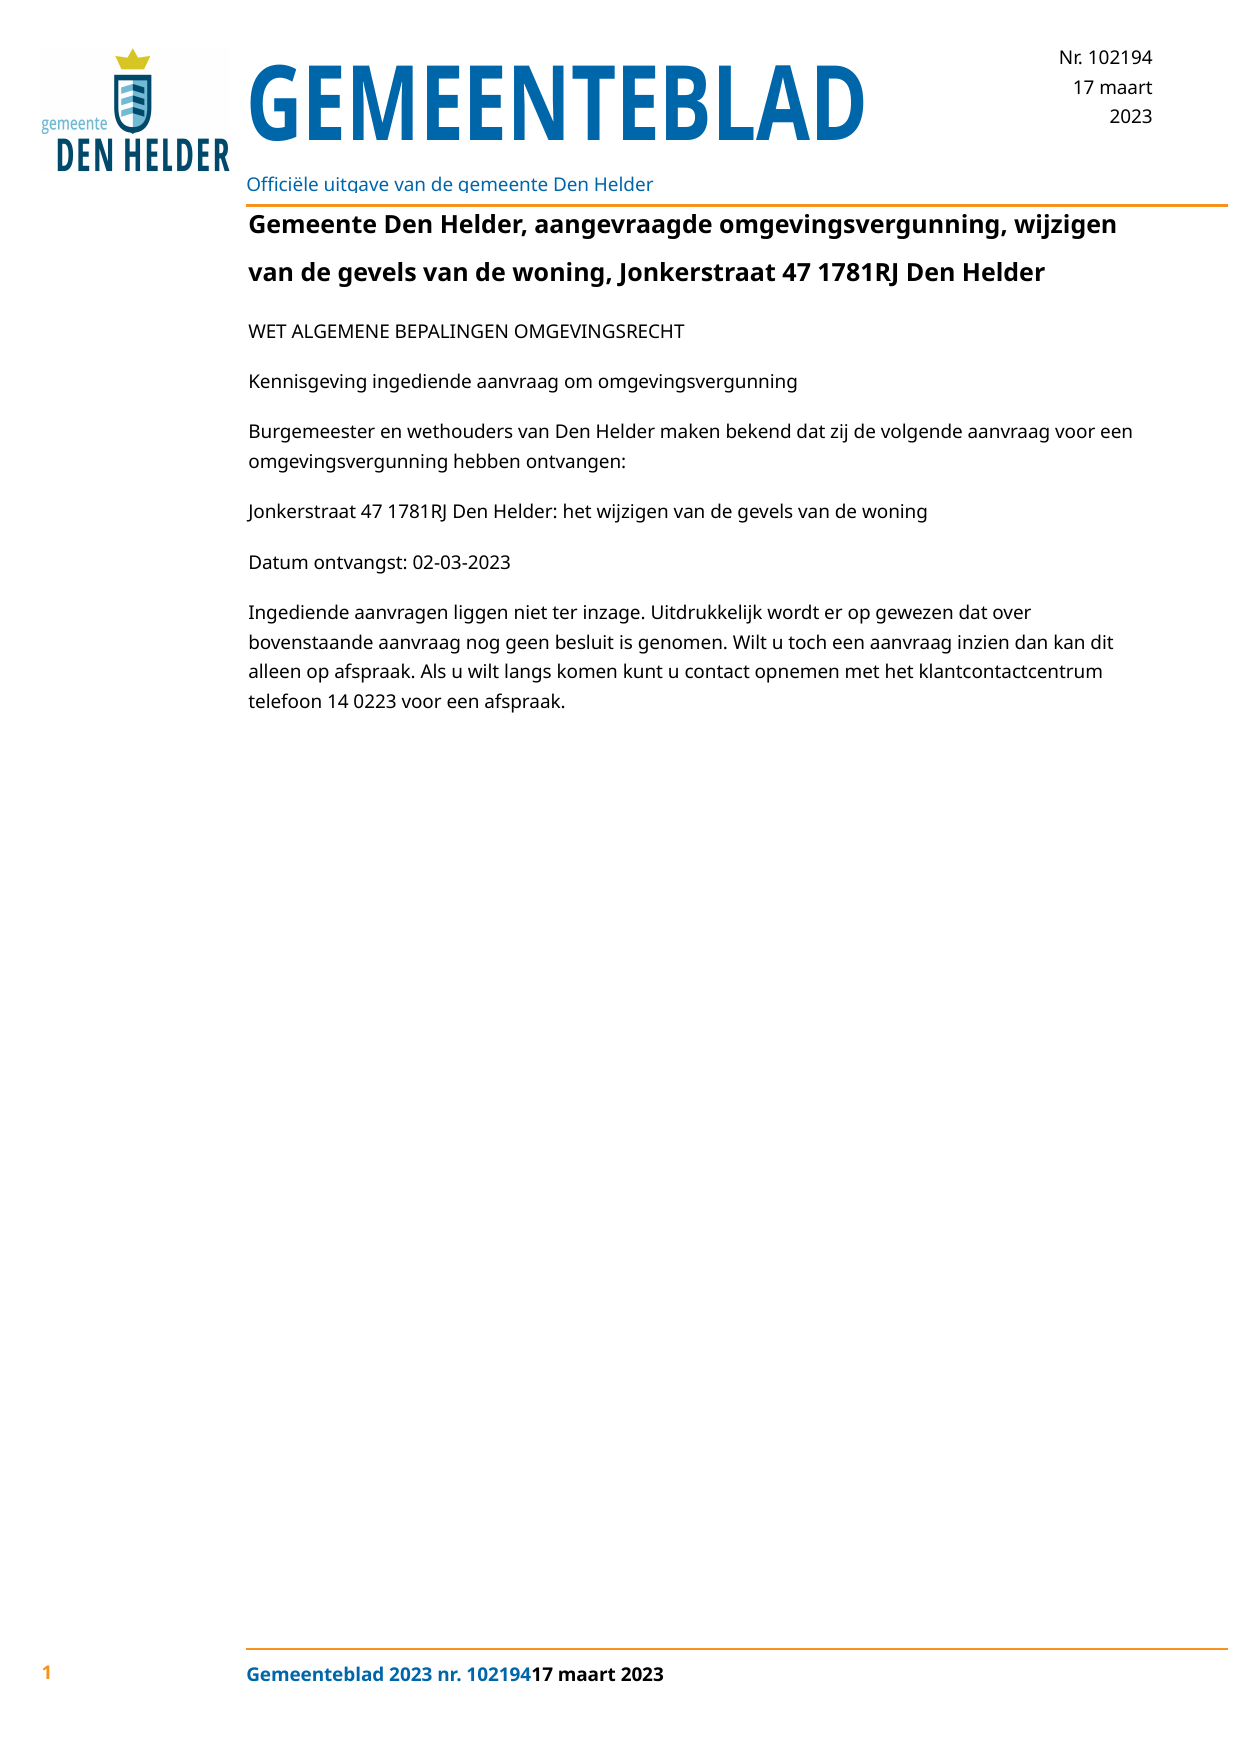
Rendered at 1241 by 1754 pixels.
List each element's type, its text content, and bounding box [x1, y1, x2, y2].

text Datum ontvangst: 02-03-2023 [248, 549, 1152, 575]
text Ingediende aanvragen liggen niet ter inzage. Uitdrukkelijk wordt er op gewezen dat over bovenstaande aanvraag nog geen besluit is genomen. Wilt u toch een aanvraag inzien dan kan dit alleen op afspraak. Als u wilt langs komen kunt u contact opnemen met het klantcontactcentrum telefoon 14 0223 voor een afspraak. [248, 599, 1152, 714]
text Gemeente Den Helder, aangevraagde omgevingsvergunning, wijzigen van de gevels van de woning, Jonkerstraat 47 1781RJ Den Helder [248, 207, 1152, 288]
text Burgemeester en wethouders van Den Helder maken bekend dat zij de volgende aanvraag voor een omgevingsvergunning hebben ontvangen: [248, 419, 1152, 474]
text WET ALGEMENE BEPALINGEN OMGEVINGSRECHT [248, 318, 1152, 344]
picture [41, 47, 231, 172]
picture [63, 144, 68, 165]
text Jonkerstraat 47 1781RJ Den Helder: het wijzigen van de gevels van de woning [248, 499, 1152, 524]
picture [130, 157, 135, 172]
picture [100, 154, 106, 172]
picture [182, 144, 187, 165]
text Kennisgeving ingediende aanvraag om omgevingsvergunning [248, 368, 1152, 394]
picture [220, 160, 224, 172]
